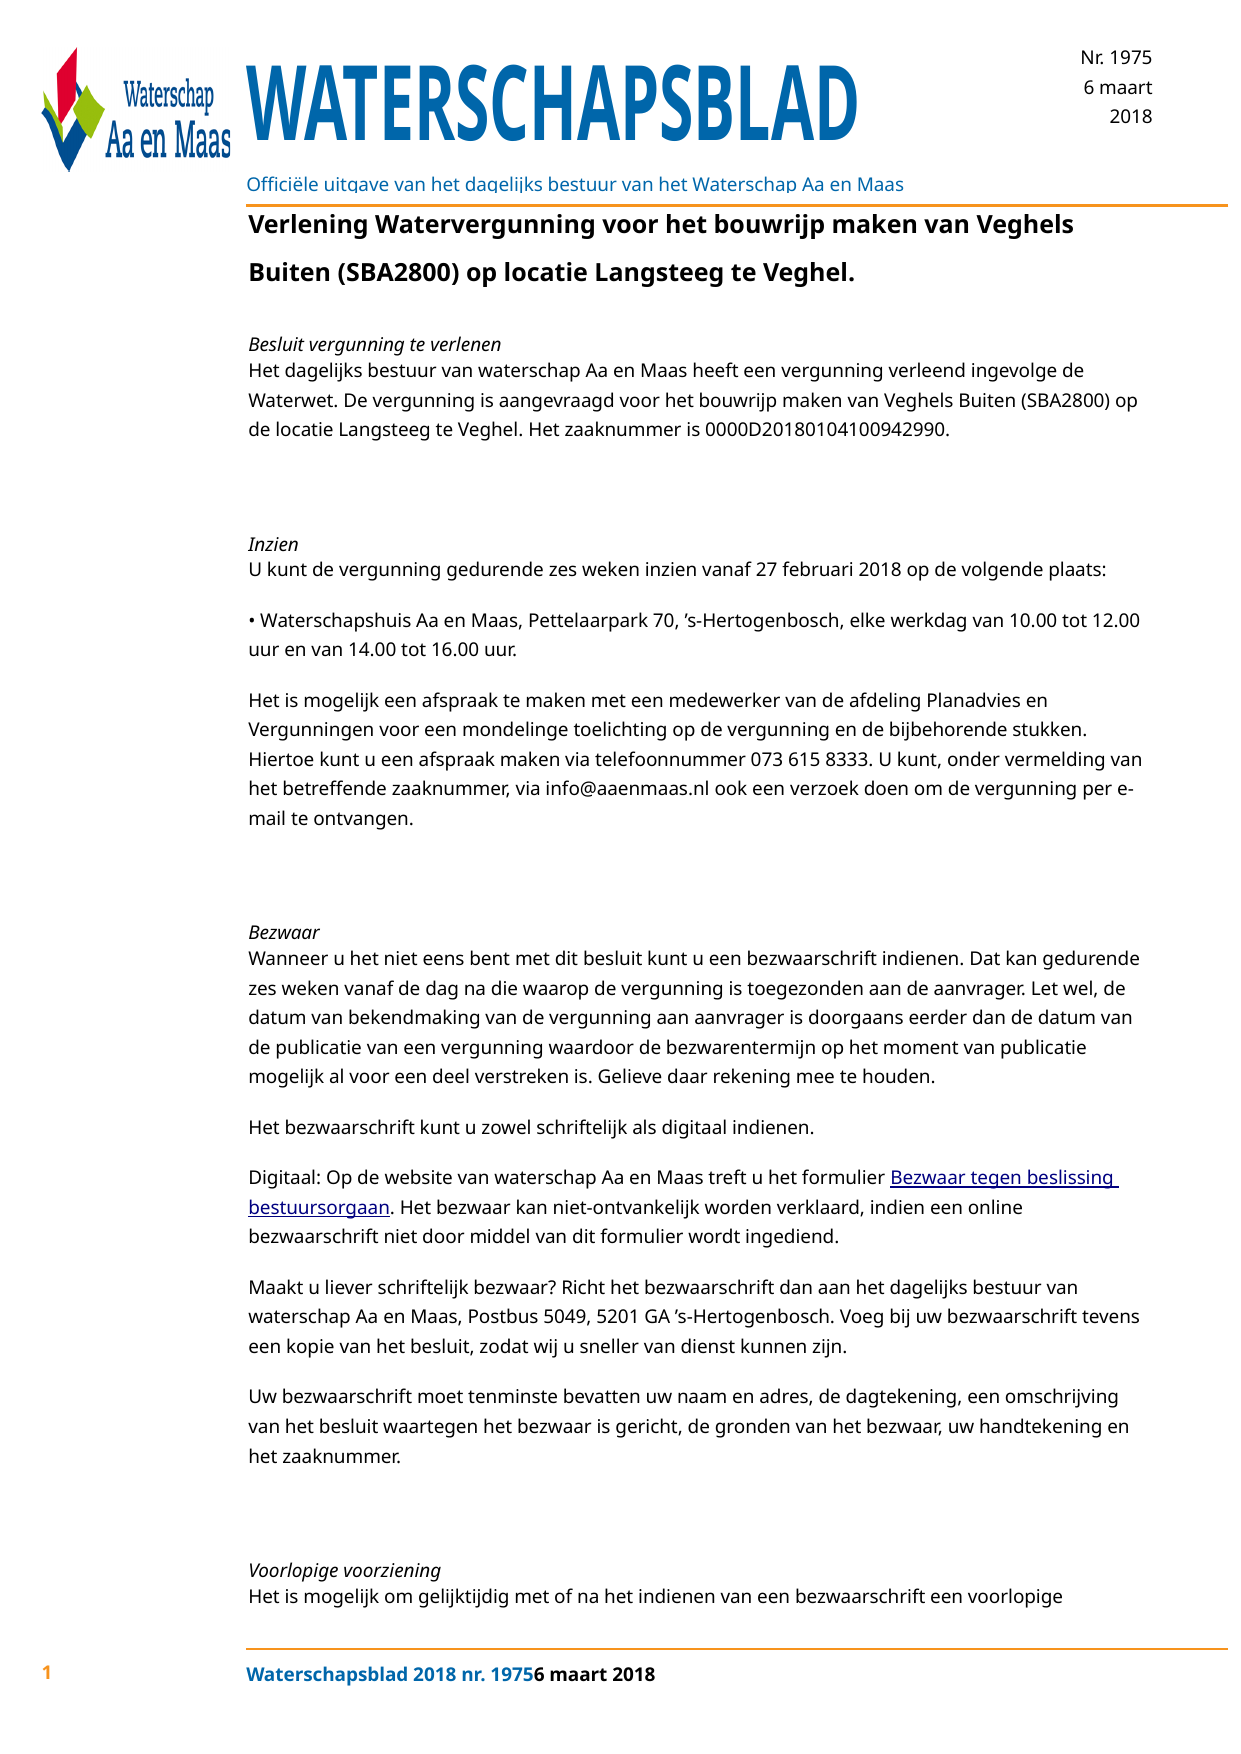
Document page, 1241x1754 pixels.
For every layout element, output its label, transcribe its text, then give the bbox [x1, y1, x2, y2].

text • Waterschapshuis Aa en Maas, Pettelaarpark 70, ’s-Hertogenbosch, elke werkdag van 10.00 tot 12.00 uur en van 14.00 tot 16.00 uur. [248, 607, 1152, 662]
text Maakt u liever schriftelijk bezwaar? Richt het bezwaarschrift dan aan het dagelijks bestuur van waterschap Aa en Maas, Postbus 5049, 5201 GA ’s-Hertogenbosch. Voeg bij uw bezwaarschrift tevens een kopie van het besluit, zodat wij u sneller van dienst kunnen zijn. [248, 1274, 1152, 1359]
text Bezwaar [248, 919, 1152, 945]
text Wanneer u het niet eens bent met dit besluit kunt u een bezwaarschrift indienen. Dat kan gedurende zes weken vanaf de dag na die waarop de vergunning is toegezonden aan de aanvrager. Let wel, de datum van bekendmaking van de vergunning aan aanvrager is doorgaans eerder dan de datum van de publicatie van een vergunning waardoor de bezwarentermijn op het moment van publicatie mogelijk al voor een deel verstreken is. Gelieve daar rekening mee te houden. [248, 945, 1152, 1089]
text Voorlopige voorziening [248, 1557, 1152, 1583]
text Verlening Watervergunning voor het bouwrijp maken van Veghels Buiten (SBA2800) op locatie Langsteeg te Veghel. [248, 207, 1152, 288]
text Het is mogelijk om gelijktijdig met of na het indienen van een bezwaarschrift een voorlopige [248, 1583, 1152, 1609]
text Besluit vergunning te verlenen [248, 331, 1152, 357]
picture [41, 47, 231, 172]
text Het bezwaarschrift kunt u zowel schriftelijk als digitaal indienen. [248, 1114, 1152, 1140]
text Inzien [248, 531, 1152, 556]
text U kunt de vergunning gedurende zes weken inzien vanaf 27 februari 2018 op de volgende plaats: [248, 556, 1152, 582]
text Digitaal: Op de website van waterschap Aa en Maas treft u het formulier Bezwaar tegen beslissing bestuursorgaan. Het bezwaar kan niet-ontvankelijk worden verklaard, indien een online bezwaarschrift niet door middel van dit formulier wordt ingediend. [248, 1164, 1152, 1249]
text Het is mogelijk een afspraak te maken met een medewerker van de afdeling Planadvies en Vergunningen voor een mondelinge toelichting op de vergunning en de bijbehorende stukken. Hiertoe kunt u een afspraak maken via telefoonnummer 073 615 8333. U kunt, onder vermelding van het betreffende zaaknummer, via info@aaenmaas.nl ook een verzoek doen om de vergunning per e-mail te ontvangen. [248, 687, 1152, 831]
text Het dagelijks bestuur van waterschap Aa en Maas heeft een vergunning verleend ingevolge de Waterwet. De vergunning is aangevraagd voor het bouwrijp maken van Veghels Buiten (SBA2800) op de locatie Langsteeg te Veghel. Het zaaknummer is 0000D20180104100942990. [248, 357, 1152, 442]
text Uw bezwaarschrift moet tenminste bevatten uw naam en adres, de dagtekening, een omschrijving van het besluit waartegen het bezwaar is gericht, de gronden van het bezwaar, uw handtekening en het zaaknummer. [248, 1384, 1152, 1468]
